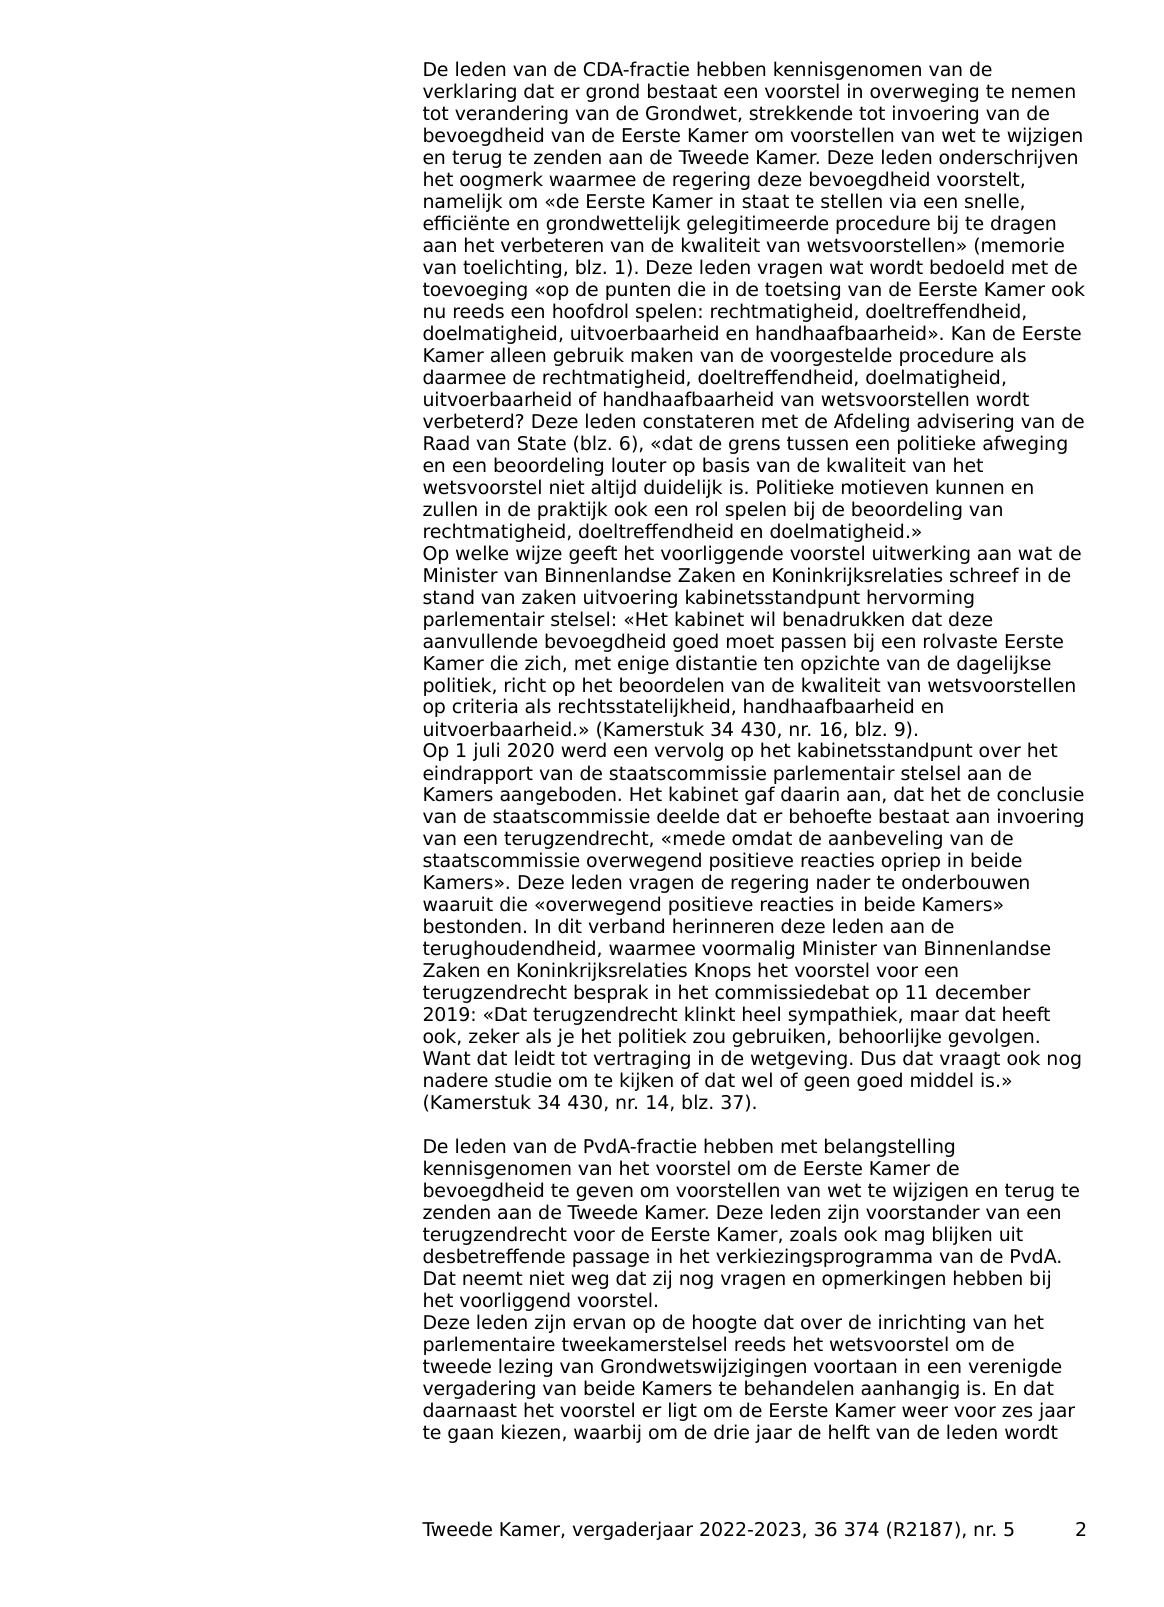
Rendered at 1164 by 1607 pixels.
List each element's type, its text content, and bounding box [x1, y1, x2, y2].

text De leden van de PvdA-fractie hebben met belangstelling kennisgenomen van het voorstel om de Eerste Kamer de bevoegdheid te geven om voorstellen van wet te wijzigen en terug te zenden aan de Tweede Kamer. Deze leden zijn voorstander van een terugzendrecht voor de Eerste Kamer, zoals ook mag blijken uit desbetreffende passage in het verkiezingsprogramma van de PvdA. Dat neemt niet weg dat zij nog vragen en opmerkingen hebben bij het voorliggend voorstel. [422, 1136, 1087, 1312]
text De leden van de CDA-fractie hebben kennisgenomen van de verklaring dat er grond bestaat een voorstel in overweging te nemen tot verandering van de Grondwet, strekkende tot invoering van de bevoegdheid van de Eerste Kamer om voorstellen van wet te wijzigen en terug te zenden aan de Tweede Kamer. Deze leden onderschrijven het oogmerk waarmee de regering deze bevoegdheid voorstelt, namelijk om «de Eerste Kamer in staat te stellen via een snelle, efficiënte en grondwettelijk gelegitimeerde procedure bij te dragen aan het verbeteren van de kwaliteit van wetsvoorstellen» (memorie van toelichting, blz. 1). Deze leden vragen wat wordt bedoeld met de toevoeging «op de punten die in de toetsing van de Eerste Kamer ook nu reeds een hoofdrol spelen: rechtmatigheid, doeltreffendheid, doelmatigheid, uitvoerbaarheid en handhaafbaarheid». Kan de Eerste Kamer alleen gebruik maken van de voorgestelde procedure als daarmee de rechtmatigheid, doeltreffendheid, doelmatigheid, uitvoerbaarheid of handhaafbaarheid van wetsvoorstellen wordt verbeterd? Deze leden constateren met de Afdeling advisering van de Raad van State (blz. 6), «dat de grens tussen een politieke afweging en een beoordeling louter op basis van de kwaliteit van het wetsvoorstel niet altijd duidelijk is. Politieke motieven kunnen en zullen in de praktijk ook een rol spelen bij de beoordeling van rechtmatigheid, doeltreffendheid en doelmatigheid.» [422, 59, 1087, 543]
text Op 1 juli 2020 werd een vervolg op het kabinetsstandpunt over het eindrapport van de staatscommissie parlementair stelsel aan de Kamers aangeboden. Het kabinet gaf daarin aan, dat het de conclusie van de staatscommissie deelde dat er behoefte bestaat aan invoering van een terugzendrecht, «mede omdat de aanbeveling van de staatscommissie overwegend positieve reacties opriep in beide Kamers». Deze leden vragen de regering nader te onderbouwen waaruit die «overwegend positieve reacties in beide Kamers» bestonden. In dit verband herinneren deze leden aan de terughoudendheid, waarmee voormalig Minister van Binnenlandse Zaken en Koninkrijksrelaties Knops het voorstel voor een terugzendrecht besprak in het commissiedebat op 11 december 2019: «Dat terugzendrecht klinkt heel sympathiek, maar dat heeft ook, zeker als je het politiek zou gebruiken, behoorlijke gevolgen. Want dat leidt tot vertraging in de wetgeving. Dus dat vraagt ook nog nadere studie om te kijken of dat wel of geen goed middel is.» (Kamerstuk 34 430, nr. 14, blz. 37). [422, 740, 1087, 1114]
text Op welke wijze geeft het voorliggende voorstel uitwerking aan wat de Minister van Binnenlandse Zaken en Koninkrijksrelaties schreef in de stand van zaken uitvoering kabinetsstandpunt hervorming parlementair stelsel: «Het kabinet wil benadrukken dat deze aanvullende bevoegdheid goed moet passen bij een rolvaste Eerste Kamer die zich, met enige distantie ten opzichte van de dagelijkse politiek, richt op het beoordelen van de kwaliteit van wetsvoorstellen op criteria als rechtsstatelijkheid, handhaafbaarheid en uitvoerbaarheid.» (Kamerstuk 34 430, nr. 16, blz. 9). [422, 543, 1087, 740]
text Deze leden zijn ervan op de hoogte dat over de inrichting van het parlementaire tweekamerstelsel reeds het wetsvoorstel om de tweede lezing van Grondwetswijzigingen voortaan in een verenigde vergadering van beide Kamers te behandelen aanhangig is. En dat daarnaast het voorstel er ligt om de Eerste Kamer weer voor zes jaar te gaan kiezen, waarbij om de drie jaar de helft van de leden wordt [422, 1312, 1087, 1444]
